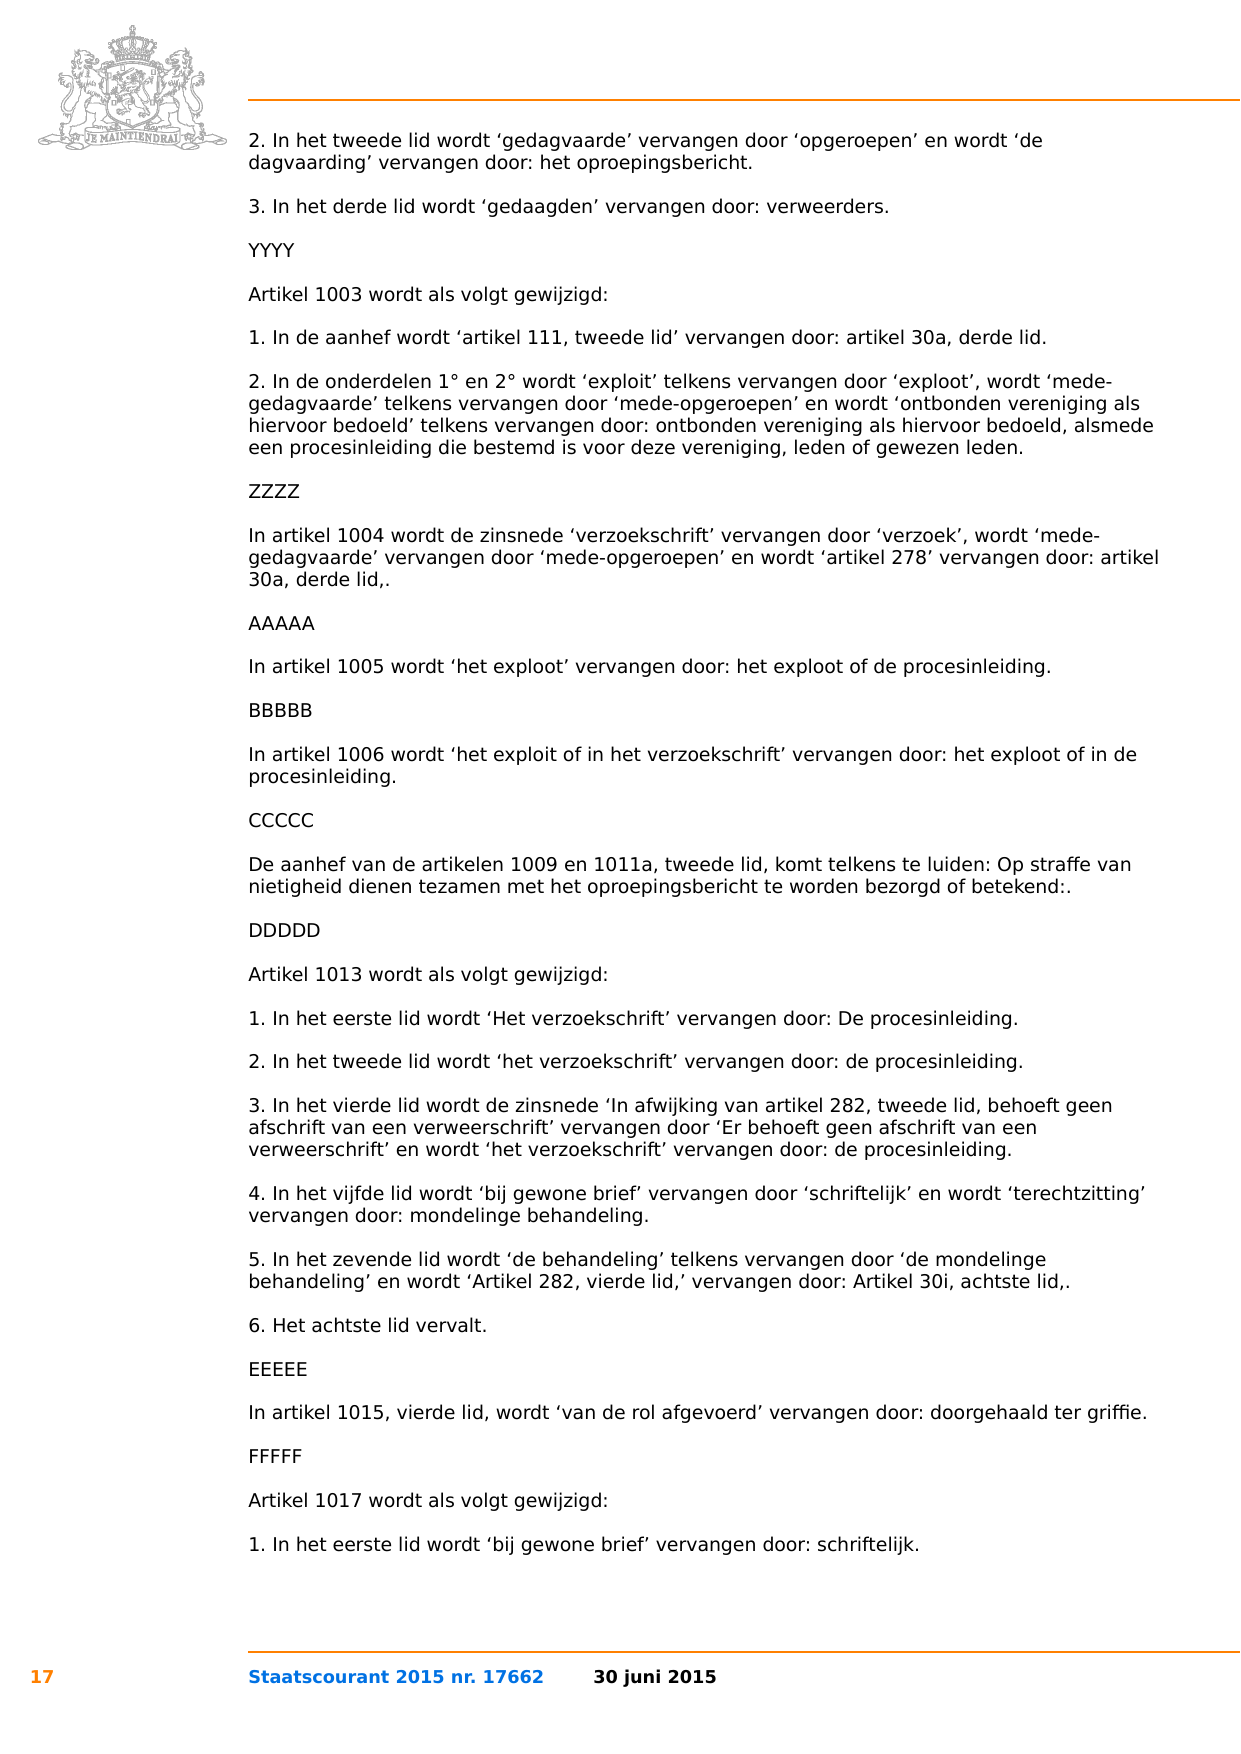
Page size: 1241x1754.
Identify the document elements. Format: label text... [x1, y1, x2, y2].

text Artikel 1003 wordt als volgt gewijzigd: [248, 283, 1163, 305]
text Artikel 1013 wordt als volgt gewijzigd: [248, 963, 1163, 986]
text In artikel 1004 wordt de zinsnede ‘verzoekschrift’ vervangen door ‘verzoek’, wordt ‘mede-gedagvaarde’ vervangen door ‘mede-opgeroepen’ en wordt ‘artikel 278’ vervangen door: artikel 30a, derde lid,. [248, 525, 1163, 591]
text In artikel 1005 wordt ‘het exploot’ vervangen door: het exploot of de procesinleiding. [248, 656, 1163, 678]
text DDDDD [248, 920, 1163, 942]
text 6. Het achtste lid vervalt. [248, 1314, 1163, 1337]
text FFFFF [248, 1446, 1163, 1468]
text CCCCC [248, 810, 1163, 832]
text YYYY [248, 239, 1163, 262]
text 1. In het eerste lid wordt ‘bij gewone brief’ vervangen door: schriftelijk. [248, 1534, 1163, 1556]
text 4. In het vijfde lid wordt ‘bij gewone brief’ vervangen door ‘schriftelijk’ en wordt ‘terechtzitting’ vervangen door: mondelinge behandeling. [248, 1183, 1163, 1227]
text AAAAA [248, 613, 1163, 634]
text 2. In de onderdelen 1° en 2° wordt ‘exploit’ telkens vervangen door ‘exploot’, wordt ‘mede-gedagvaarde’ telkens vervangen door ‘mede-opgeroepen’ en wordt ‘ontbonden vereniging als hiervoor bedoeld’ telkens vervangen door: ontbonden vereniging als hiervoor bedoeld, alsmede een procesinleiding die bestemd is voor deze vereniging, leden of gewezen leden. [248, 371, 1163, 459]
text BBBBB [248, 700, 1163, 722]
text 5. In het zevende lid wordt ‘de behandeling’ telkens vervangen door ‘de mondelinge behandeling’ en wordt ‘Artikel 282, vierde lid,’ vervangen door: Artikel 30i, achtste lid,. [248, 1249, 1163, 1293]
text 1. In het eerste lid wordt ‘Het verzoekschrift’ vervangen door: De procesinleiding. [248, 1007, 1163, 1029]
text De aanhef van de artikelen 1009 en 1011a, tweede lid, komt telkens te luiden: Op straffe van nietigheid dienen tezamen met het oproepingsbericht te worden bezorgd of betekend:. [248, 854, 1163, 898]
text 2. In het tweede lid wordt ‘het verzoekschrift’ vervangen door: de procesinleiding. [248, 1051, 1163, 1073]
text In artikel 1015, vierde lid, wordt ‘van de rol afgevoerd’ vervangen door: doorgehaald ter griffie. [248, 1402, 1163, 1424]
text 3. In het vierde lid wordt de zinsnede ‘In afwijking van artikel 282, tweede lid, behoeft geen afschrift van een verweerschrift’ vervangen door ‘Er behoeft geen afschrift van een verweerschrift’ en wordt ‘het verzoekschrift’ vervangen door: de procesinleiding. [248, 1095, 1163, 1161]
text EEEEE [248, 1358, 1163, 1380]
text ZZZZ [248, 481, 1163, 503]
text In artikel 1006 wordt ‘het exploit of in het verzoekschrift’ vervangen door: het exploot of in de procesinleiding. [248, 744, 1163, 788]
text Artikel 1017 wordt als volgt gewijzigd: [248, 1490, 1163, 1512]
text 1. In de aanhef wordt ‘artikel 111, tweede lid’ vervangen door: artikel 30a, derde lid. [248, 327, 1163, 349]
text 2. In het tweede lid wordt ‘gedagvaarde’ vervangen door ‘opgeroepen’ en wordt ‘de dagvaarding’ vervangen door: het oproepingsbericht. [248, 130, 1163, 174]
text 3. In het derde lid wordt ‘gedaagden’ vervangen door: verweerders. [248, 196, 1163, 218]
picture [38, 25, 227, 150]
